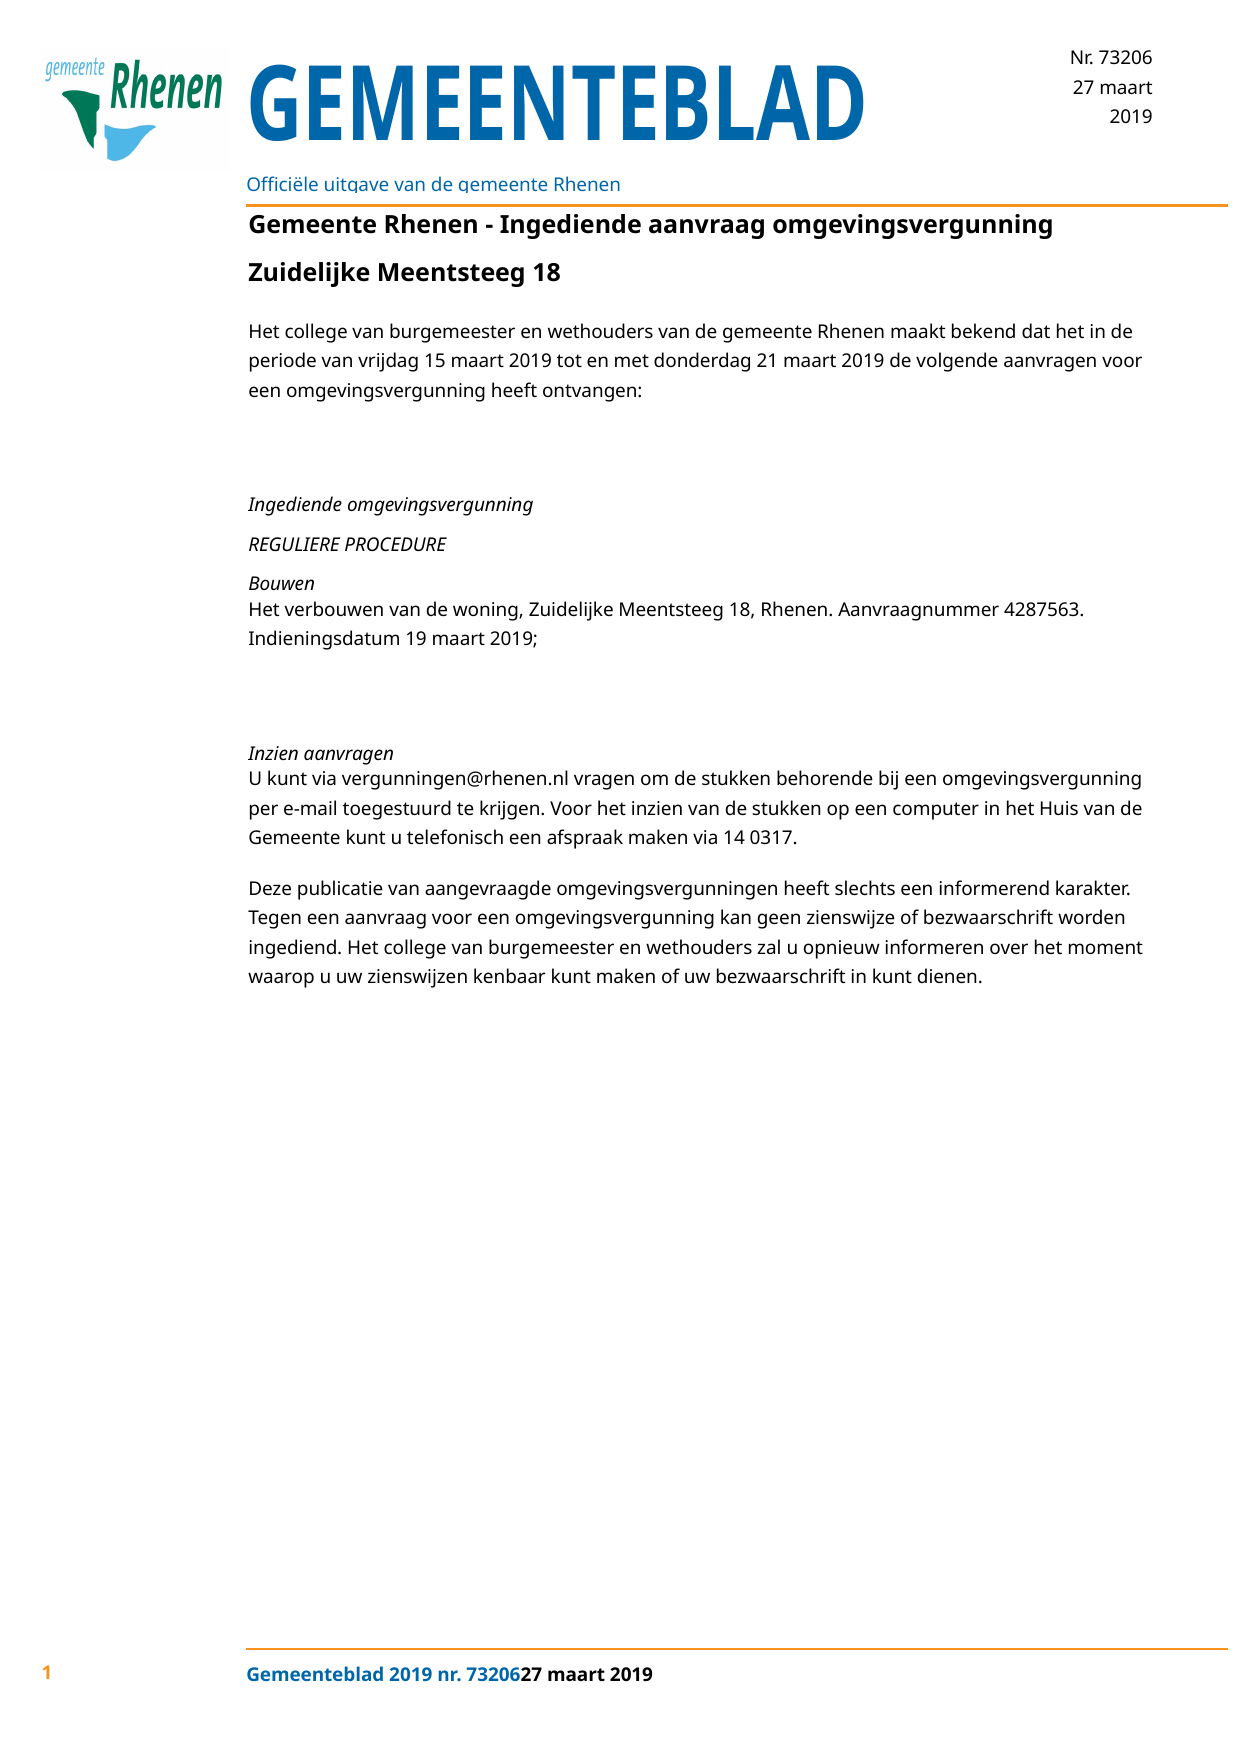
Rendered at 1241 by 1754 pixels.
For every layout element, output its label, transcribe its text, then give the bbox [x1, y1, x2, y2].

text Bouwen [248, 570, 1152, 596]
text Het college van burgemeester en wethouders van de gemeente Rhenen maakt bekend dat het in de periode van vrijdag 15 maart 2019 tot en met donderdag 21 maart 2019 de volgende aanvragen voor een omgevingsvergunning heeft ontvangen: [248, 318, 1152, 403]
text Inzien aanvragen [248, 740, 1152, 765]
picture [41, 47, 231, 172]
text REGULIERE PROCEDURE [248, 531, 1152, 556]
text Het verbouwen van de woning, Zuidelijke Meentsteeg 18, Rhenen. Aanvraagnummer 4287563. Indieningsdatum 19 maart 2019; [248, 596, 1152, 651]
text Deze publicatie van aangevraagde omgevingsvergunningen heeft slechts een informerend karakter. Tegen een aanvraag voor een omgevingsvergunning kan geen zienswijze of bezwaarschrift worden ingediend. Het college van burgemeester en wethouders zal u opnieuw informeren over het moment waarop u uw zienswijzen kenbaar kunt maken of uw bezwaarschrift in kunt dienen. [248, 875, 1152, 989]
text U kunt via vergunningen@rhenen.nl vragen om de stukken behorende bij een omgevingsvergunning per e-mail toegestuurd te krijgen. Voor het inzien van de stukken op een computer in het Huis van de Gemeente kunt u telefonisch een afspraak maken via 14 0317. [248, 765, 1152, 850]
text Gemeente Rhenen - Ingediende aanvraag omgevingsvergunning Zuidelijke Meentsteeg 18 [248, 207, 1152, 288]
text Ingediende omgevingsvergunning [248, 491, 1152, 517]
